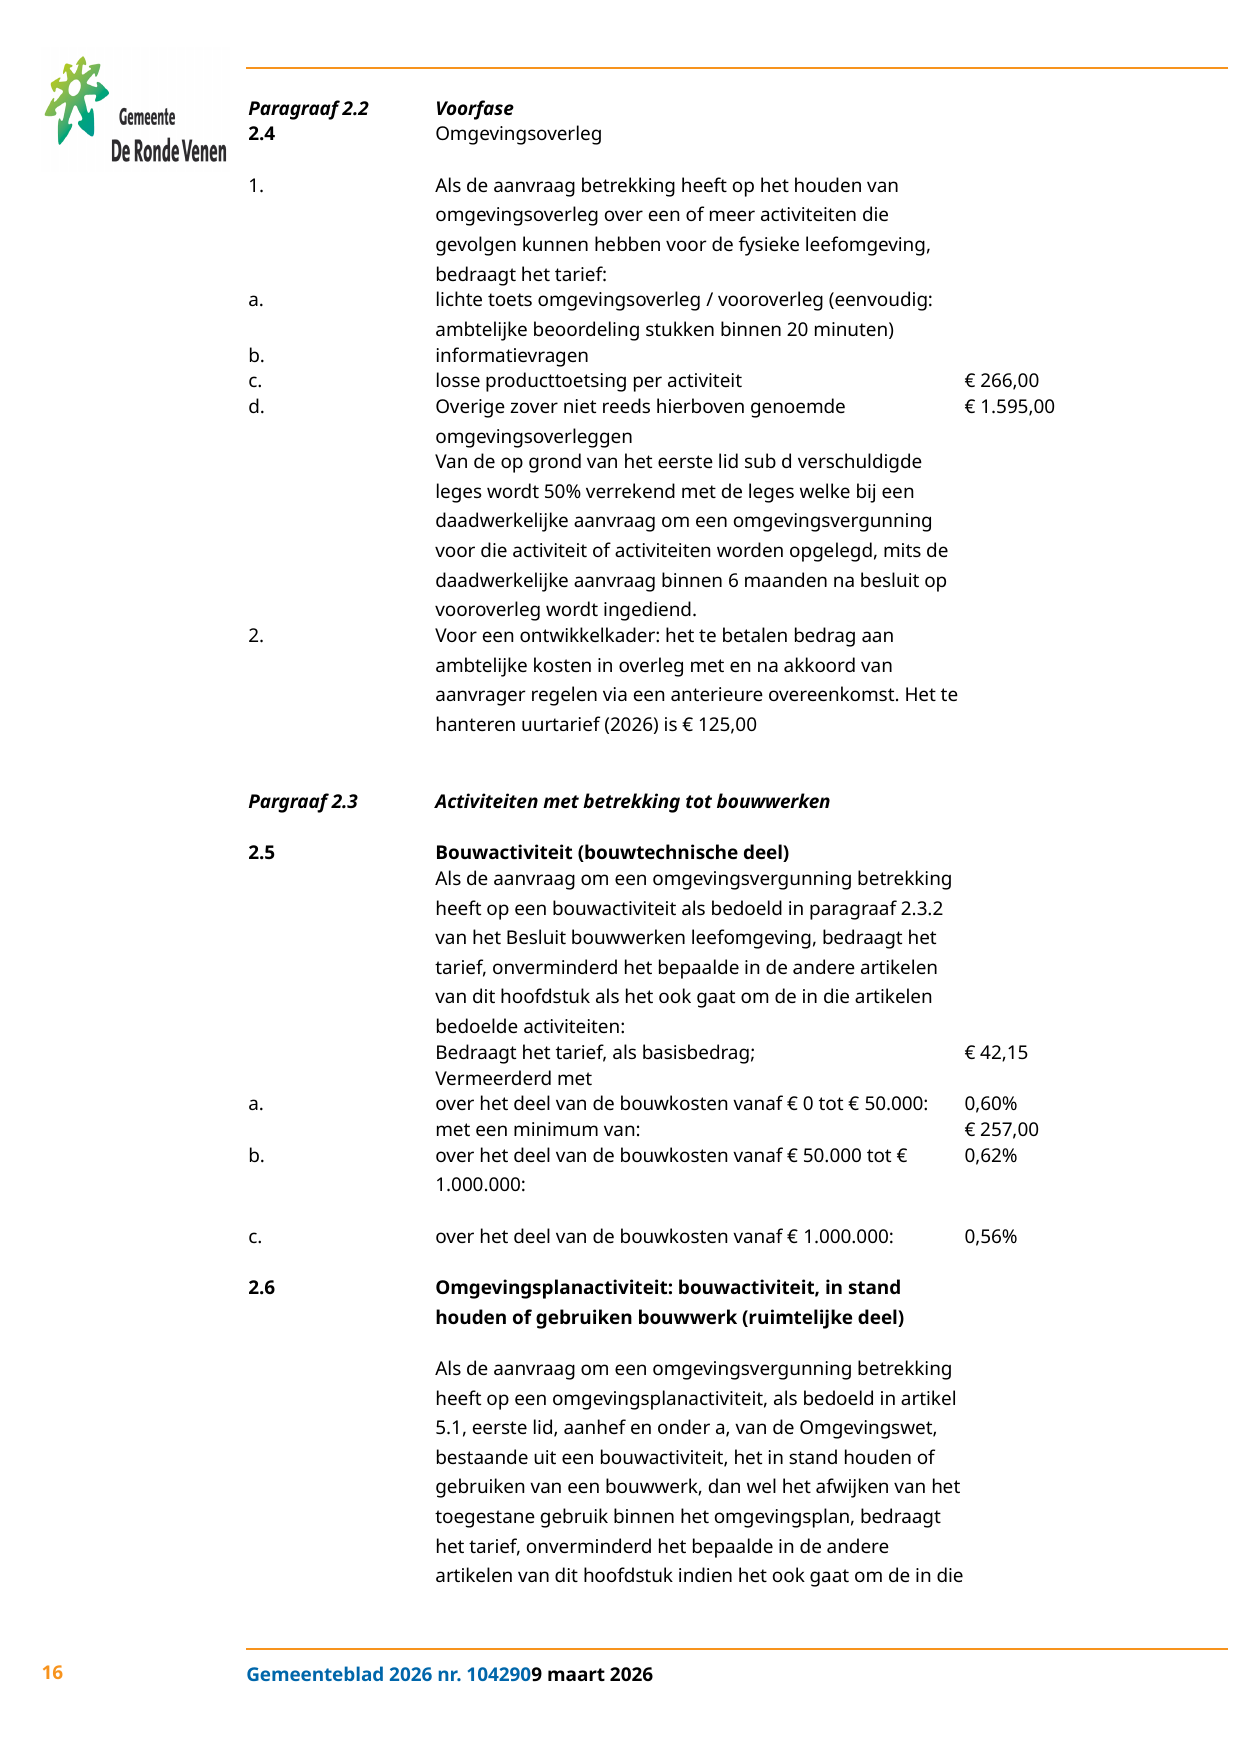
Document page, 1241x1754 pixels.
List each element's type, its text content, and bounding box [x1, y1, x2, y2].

table_cell [248, 1355, 435, 1588]
table_cell 2.5 [248, 840, 435, 865]
table_cell c. [248, 368, 435, 393]
table_cell over het deel van de bouwkosten vanaf € 50.000 tot € 1.000.000: [435, 1142, 964, 1197]
table_cell Bouwactiviteit (bouwtechnische deel) [435, 840, 964, 865]
table_cell Omgevingsoverleg [435, 121, 964, 146]
table_cell [248, 1249, 435, 1274]
table_cell met een minimum van: [435, 1116, 964, 1142]
table_cell [248, 763, 435, 788]
table_cell [964, 1330, 1152, 1355]
table_cell Van de op grond van het eerste lid sub d verschuldigde leges wordt 50% verrekend met de leges welke bij een daadwerkelijke aanvraag om een omgevingsvergunning voor die activiteit of activiteiten worden opgelegd, mits de daadwerkelijke aanvraag binnen 6 maanden na besluit op vooroverleg wordt ingediend. [435, 449, 964, 622]
table_cell Bedraagt het tarief, als basisbedrag; [435, 1039, 964, 1065]
table_cell [248, 737, 435, 762]
table_cell [964, 121, 1152, 146]
table_cell [435, 763, 964, 788]
table_cell losse producttoetsing per activiteit [435, 368, 964, 393]
table_cell € 266,00 [964, 368, 1152, 393]
table_cell Als de aanvraag betrekking heeft op het houden van omgevingsoverleg over een of meer activiteiten die gevolgen kunnen hebben voor de fysieke leefomgeving, bedraagt het tarief: [435, 172, 964, 286]
table_cell 2.6 [248, 1274, 435, 1330]
table_cell Paragraaf 2.2 [248, 95, 435, 121]
table_cell [248, 1065, 435, 1090]
table_cell [964, 840, 1152, 865]
picture [41, 47, 231, 172]
table_cell a. [248, 1090, 435, 1116]
table_cell [435, 1330, 964, 1355]
table_cell [964, 95, 1152, 121]
table_cell € 1.595,00 [964, 393, 1152, 448]
table_cell a. [248, 286, 435, 342]
table_cell informatievragen [435, 342, 964, 367]
table_cell c. [248, 1223, 435, 1249]
table_cell [248, 1197, 435, 1223]
table_cell 2. [248, 622, 435, 737]
table_cell [435, 737, 964, 762]
table_cell [248, 865, 435, 1039]
table_cell Voorfase [435, 95, 964, 121]
table_cell [964, 1274, 1152, 1330]
table_cell [964, 286, 1152, 342]
table_cell [435, 1249, 964, 1274]
table_cell Als de aanvraag om een omgevingsvergunning betrekking heeft op een bouwactiviteit als bedoeld in paragraaf 2.3.2 van het Besluit bouwwerken leefomgeving, bedraagt het tarief, onverminderd het bepaalde in de andere artikelen van dit hoofdstuk als het ook gaat om de in die artikelen bedoelde activiteiten: [435, 865, 964, 1039]
table_cell [248, 1039, 435, 1065]
table_cell [964, 172, 1152, 286]
table_cell [964, 763, 1152, 788]
table_cell [248, 814, 435, 839]
table_cell [964, 865, 1152, 1039]
table_cell [964, 622, 1152, 737]
table_cell [248, 449, 435, 622]
table_cell [964, 342, 1152, 367]
table_cell [964, 788, 1152, 814]
table_cell [964, 449, 1152, 622]
table_cell 2.4 [248, 121, 435, 146]
table_cell 1. [248, 172, 435, 286]
table_cell [435, 1197, 964, 1223]
table_cell [248, 1330, 435, 1355]
table_cell € 257,00 [964, 1116, 1152, 1142]
table_cell Pargraaf 2.3 [248, 788, 435, 814]
table_cell Voor een ontwikkelkader: het te betalen bedrag aan ambtelijke kosten in overleg met en na akkoord van aanvrager regelen via een anterieure overeenkomst. Het te hanteren uurtarief (2026) is € 125,00 [435, 622, 964, 737]
table_cell [964, 1249, 1152, 1274]
table_cell Activiteiten met betrekking tot bouwwerken [435, 788, 964, 814]
table_cell [964, 1197, 1152, 1223]
table_cell Overige zover niet reeds hierboven genoemde omgevingsoverleggen [435, 393, 964, 448]
table_cell b. [248, 1142, 435, 1197]
table_cell Als de aanvraag om een omgevingsvergunning betrekking heeft op een omgevingsplanactiviteit, als bedoeld in artikel 5.1, eerste lid, aanhef en onder a, van de Omgevingswet, bestaande uit een bouwactiviteit, het in stand houden of gebruiken van een bouwwerk, dan wel het afwijken van het toegestane gebruik binnen het omgevingsplan, bedraagt het tarief, onverminderd het bepaalde in de andere artikelen van dit hoofdstuk indien het ook gaat om de in die [435, 1355, 964, 1588]
table_cell [435, 146, 964, 172]
table_cell € 42,15 [964, 1039, 1152, 1065]
table_cell over het deel van de bouwkosten vanaf € 0 tot € 50.000: [435, 1090, 964, 1116]
table_cell [964, 814, 1152, 839]
table_cell over het deel van de bouwkosten vanaf € 1.000.000: [435, 1223, 964, 1249]
table_cell [964, 146, 1152, 172]
table_cell [964, 1065, 1152, 1090]
table_cell d. [248, 393, 435, 448]
table_cell [248, 1116, 435, 1142]
table_cell b. [248, 342, 435, 367]
table_cell [435, 814, 964, 839]
table_cell [964, 1355, 1152, 1588]
table_cell Omgevingsplanactiviteit: bouwactiviteit, in stand houden of gebruiken bouwwerk (ruimtelijke deel) [435, 1274, 964, 1330]
table_cell Vermeerderd met [435, 1065, 964, 1090]
table_cell 0,56% [964, 1223, 1152, 1249]
table_cell 0,60% [964, 1090, 1152, 1116]
table_cell lichte toets omgevingsoverleg / vooroverleg (eenvoudig: ambtelijke beoordeling stukken binnen 20 minuten) [435, 286, 964, 342]
table_cell [964, 737, 1152, 762]
table_cell 0,62% [964, 1142, 1152, 1197]
table_cell [248, 146, 435, 172]
